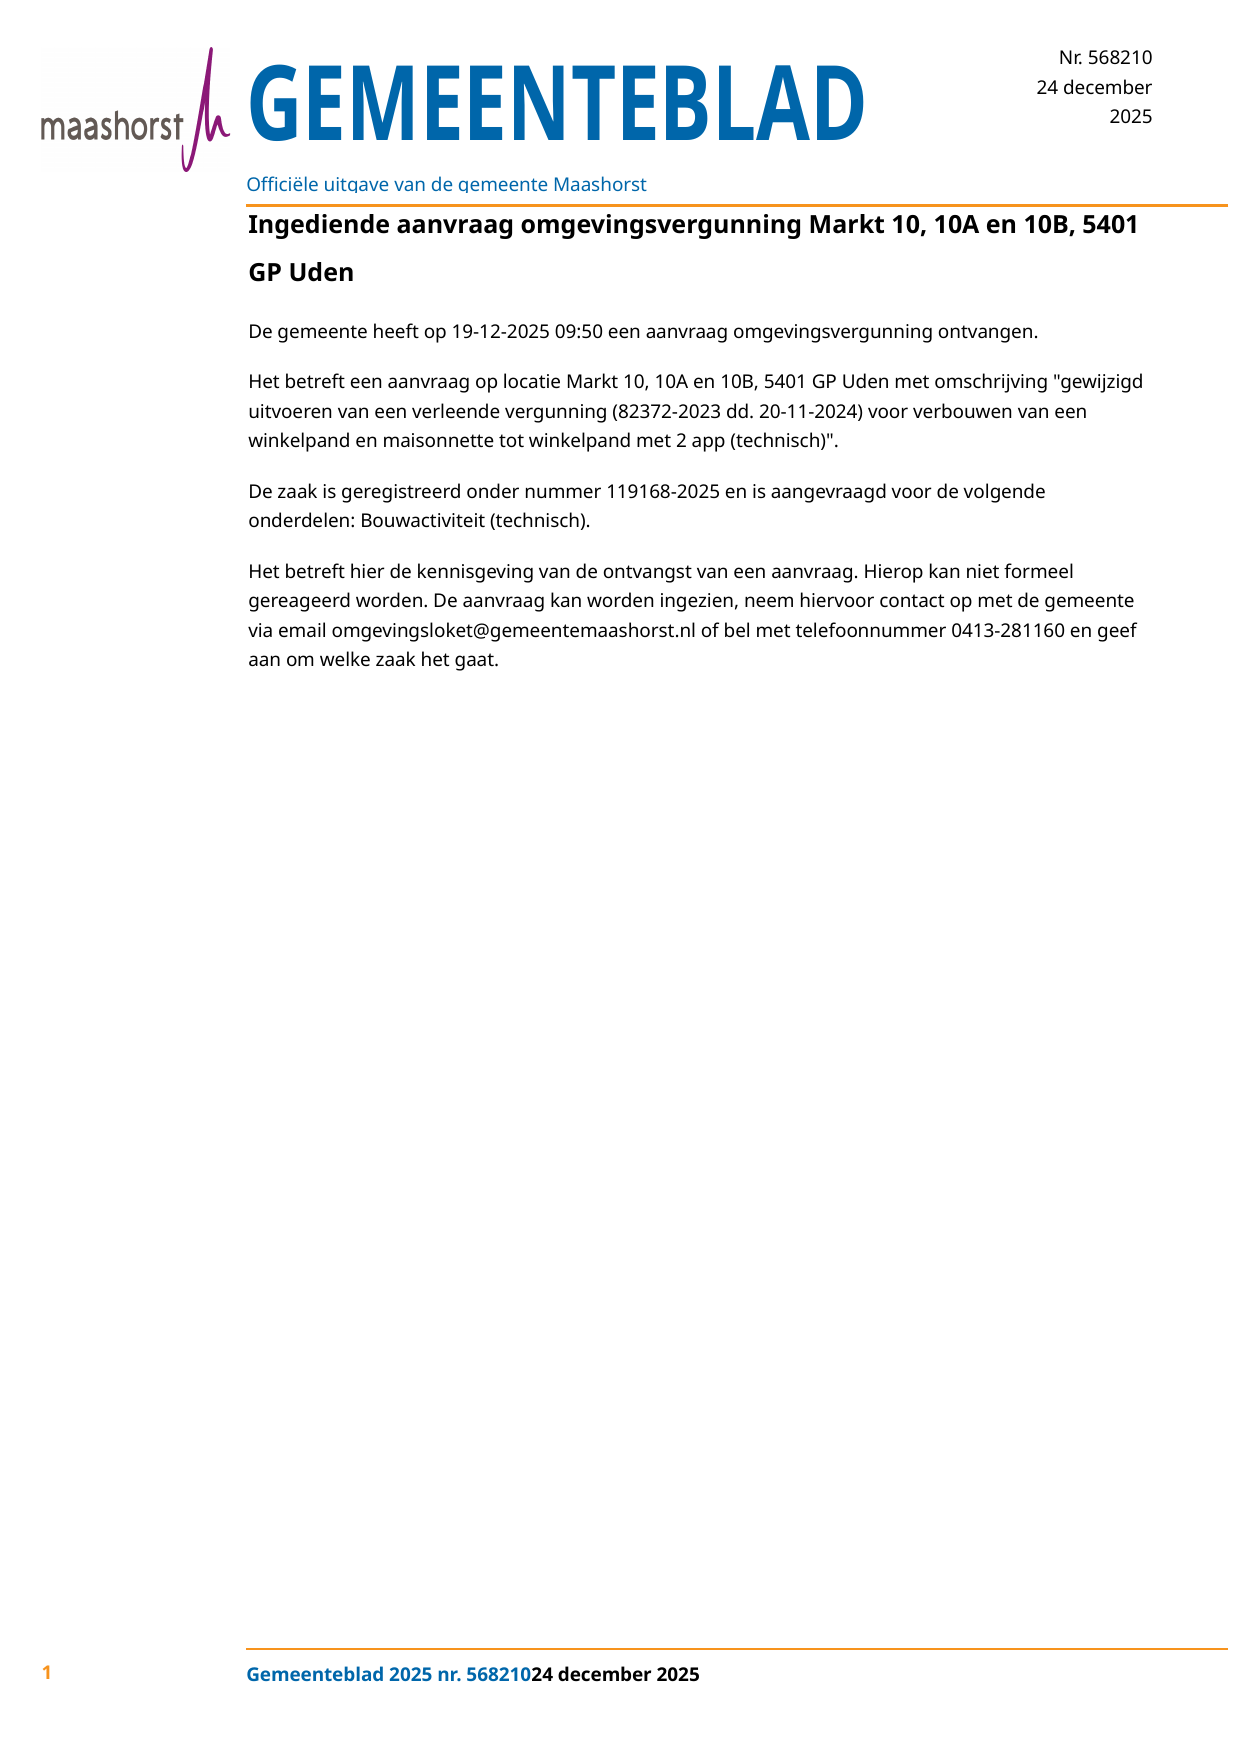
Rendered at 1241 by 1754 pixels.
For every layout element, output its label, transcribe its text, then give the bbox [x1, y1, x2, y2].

text Het betreft hier de kennisgeving van de ontvangst van een aanvraag. Hierop kan niet formeel gereageerd worden. De aanvraag kan worden ingezien, neem hiervoor contact op met de gemeente via email omgevingsloket@gemeentemaashorst.nl of bel met telefoonnummer 0413-281160 en geef aan om welke zaak het gaat. [248, 558, 1152, 672]
text De zaak is geregistreerd onder nummer 119168-2025 en is aangevraagd voor de volgende onderdelen: Bouwactiviteit (technisch). [248, 478, 1152, 533]
picture [41, 47, 231, 172]
text Het betreft een aanvraag op locatie Markt 10, 10A en 10B, 5401 GP Uden met omschrijving "gewijzigd uitvoeren van een verleende vergunning (82372-2023 dd. 20-11-2024) voor verbouwen van een winkelpand en maisonnette tot winkelpand met 2 app (technisch)". [248, 368, 1152, 453]
text De gemeente heeft op 19-12-2025 09:50 een aanvraag omgevingsvergunning ontvangen. [248, 318, 1152, 344]
text Ingediende aanvraag omgevingsvergunning Markt 10, 10A en 10B, 5401 GP Uden [248, 207, 1152, 288]
